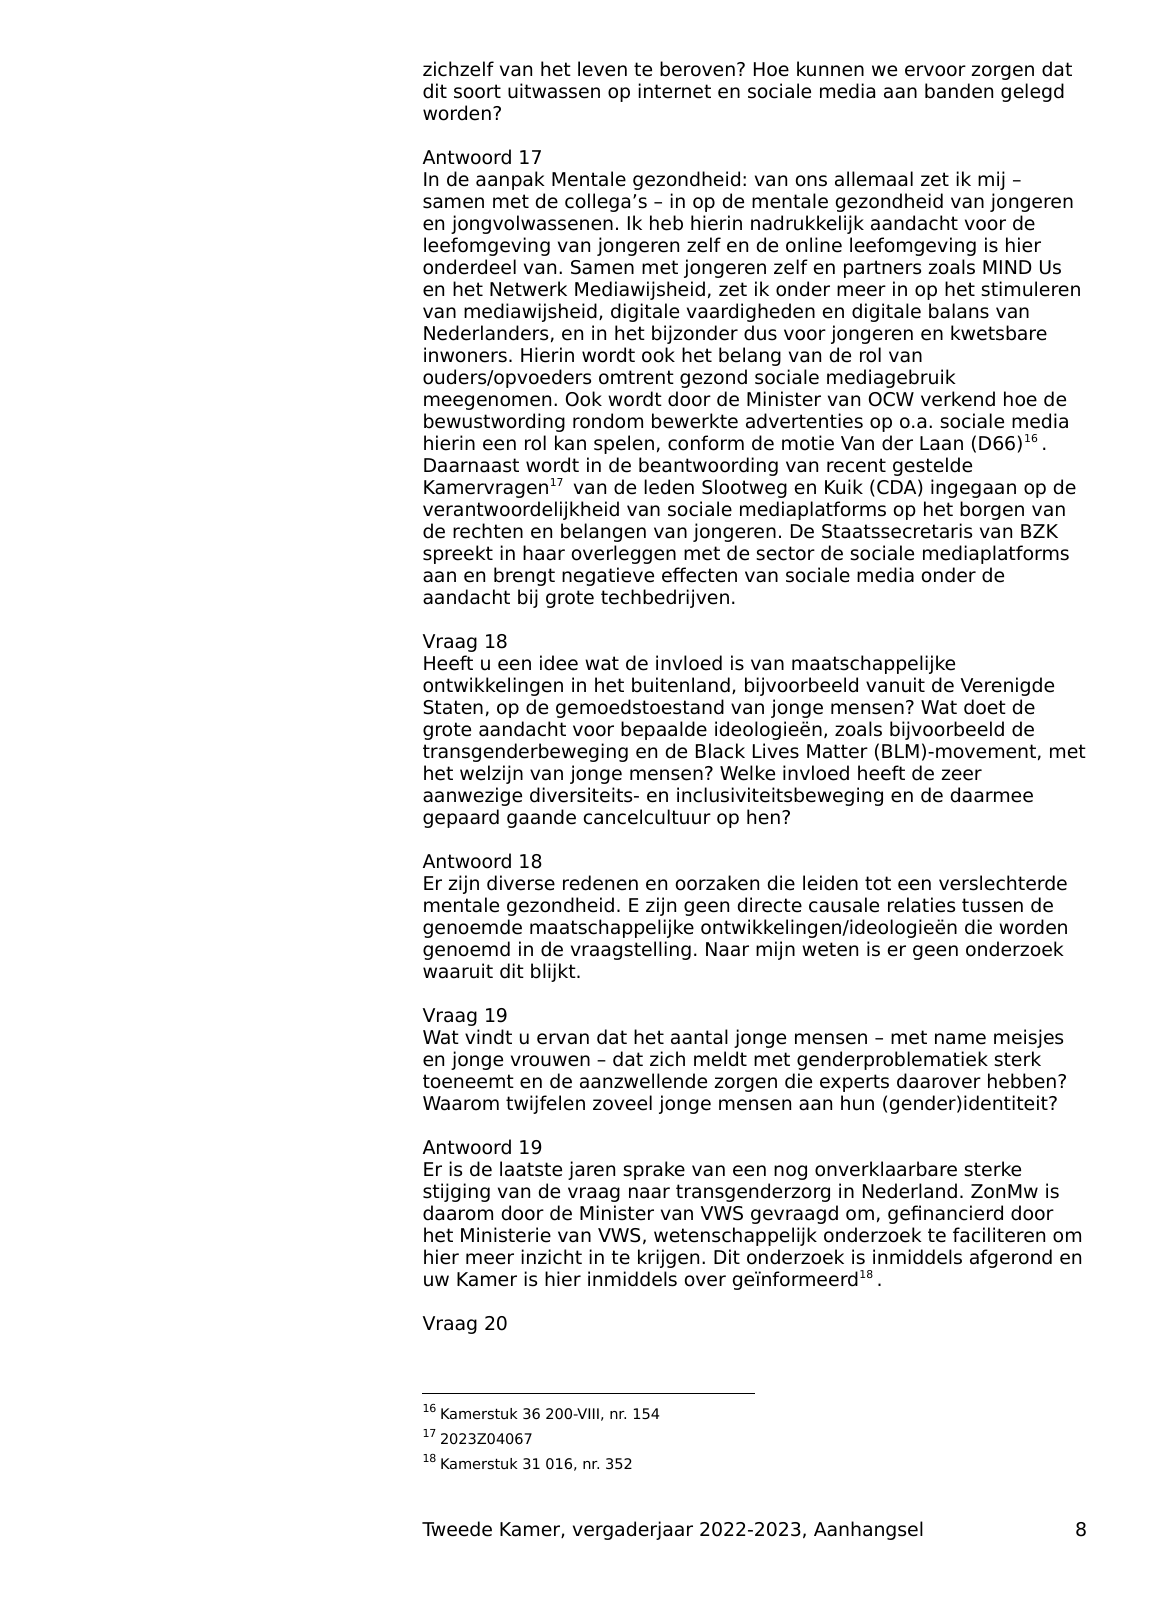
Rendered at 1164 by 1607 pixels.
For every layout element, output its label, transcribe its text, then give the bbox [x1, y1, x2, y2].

text Daarnaast wordt in de beantwoording van recent gestelde Kamervragen van de leden Slootweg en Kuik (CDA) ingegaan op de verantwoordelijkheid van sociale mediaplatforms op het borgen van de rechten en belangen van jongeren. De Staatssecretaris van BZK spreekt in haar overleggen met de sector de sociale mediaplatforms aan en brengt negatieve effecten van sociale media onder de aandacht bij grote techbedrijven. [422, 455, 1087, 609]
text In de aanpak Mentale gezondheid: van ons allemaal zet ik mij – samen met de collega’s – in op de mentale gezondheid van jongeren en jongvolwassenen. Ik heb hierin nadrukkelijk aandacht voor de leefomgeving van jongeren zelf en de online leefomgeving is hier onderdeel van. Samen met jongeren zelf en partners zoals MIND Us en het Netwerk Mediawijsheid, zet ik onder meer in op het stimuleren van mediawijsheid, digitale vaardigheden en digitale balans van Nederlanders, en in het bijzonder dus voor jongeren en kwetsbare inwoners. Hierin wordt ook het belang van de rol van ouders/opvoeders omtrent gezond sociale mediagebruik meegenomen. Ook wordt door de Minister van OCW verkend hoe de bewustwording rondom bewerkte advertenties op o.a. sociale media hierin een rol kan spelen, conform de motie Van der Laan (D66). [422, 169, 1087, 455]
text Kamerstuk 36 200-VIII, nr. 154 [422, 1402, 1087, 1424]
text Antwoord 17 [422, 147, 1087, 169]
text Vraag 18 [422, 631, 1087, 653]
text Kamerstuk 31 016, nr. 352 [422, 1452, 1087, 1474]
text Antwoord 19 [422, 1137, 1087, 1159]
text Wat vindt u ervan dat het aantal jonge mensen – met name meisjes en jonge vrouwen – dat zich meldt met genderproblematiek sterk toeneemt en de aanzwellende zorgen die experts daarover hebben? Waarom twijfelen zoveel jonge mensen aan hun (gender)identiteit? [422, 1027, 1087, 1115]
text zichzelf van het leven te beroven? Hoe kunnen we ervoor zorgen dat dit soort uitwassen op internet en sociale media aan banden gelegd worden? [422, 59, 1087, 125]
text Antwoord 18 [422, 851, 1087, 873]
text 2023Z04067 [422, 1427, 1087, 1449]
text Heeft u een idee wat de invloed is van maatschappelijke ontwikkelingen in het buitenland, bijvoorbeeld vanuit de Verenigde Staten, op de gemoedstoestand van jonge mensen? Wat doet de grote aandacht voor bepaalde ideologieën, zoals bijvoorbeeld de transgenderbeweging en de Black Lives Matter (BLM)-movement, met het welzijn van jonge mensen? Welke invloed heeft de zeer aanwezige diversiteits- en inclusiviteitsbeweging en de daarmee gepaard gaande cancelcultuur op hen? [422, 653, 1087, 829]
text Vraag 19 [422, 1005, 1087, 1027]
text Er is de laatste jaren sprake van een nog onverklaarbare sterke stijging van de vraag naar transgenderzorg in Nederland. ZonMw is daarom door de Minister van VWS gevraagd om, gefinancierd door het Ministerie van VWS, wetenschappelijk onderzoek te faciliteren om hier meer inzicht in te krijgen. Dit onderzoek is inmiddels afgerond en uw Kamer is hier inmiddels over geïnformeerd. [422, 1159, 1087, 1291]
text Er zijn diverse redenen en oorzaken die leiden tot een verslechterde mentale gezondheid. E zijn geen directe causale relaties tussen de genoemde maatschappelijke ontwikkelingen/ideologieën die worden genoemd in de vraagstelling. Naar mijn weten is er geen onderzoek waaruit dit blijkt. [422, 873, 1087, 983]
text Vraag 20 [422, 1313, 1087, 1335]
